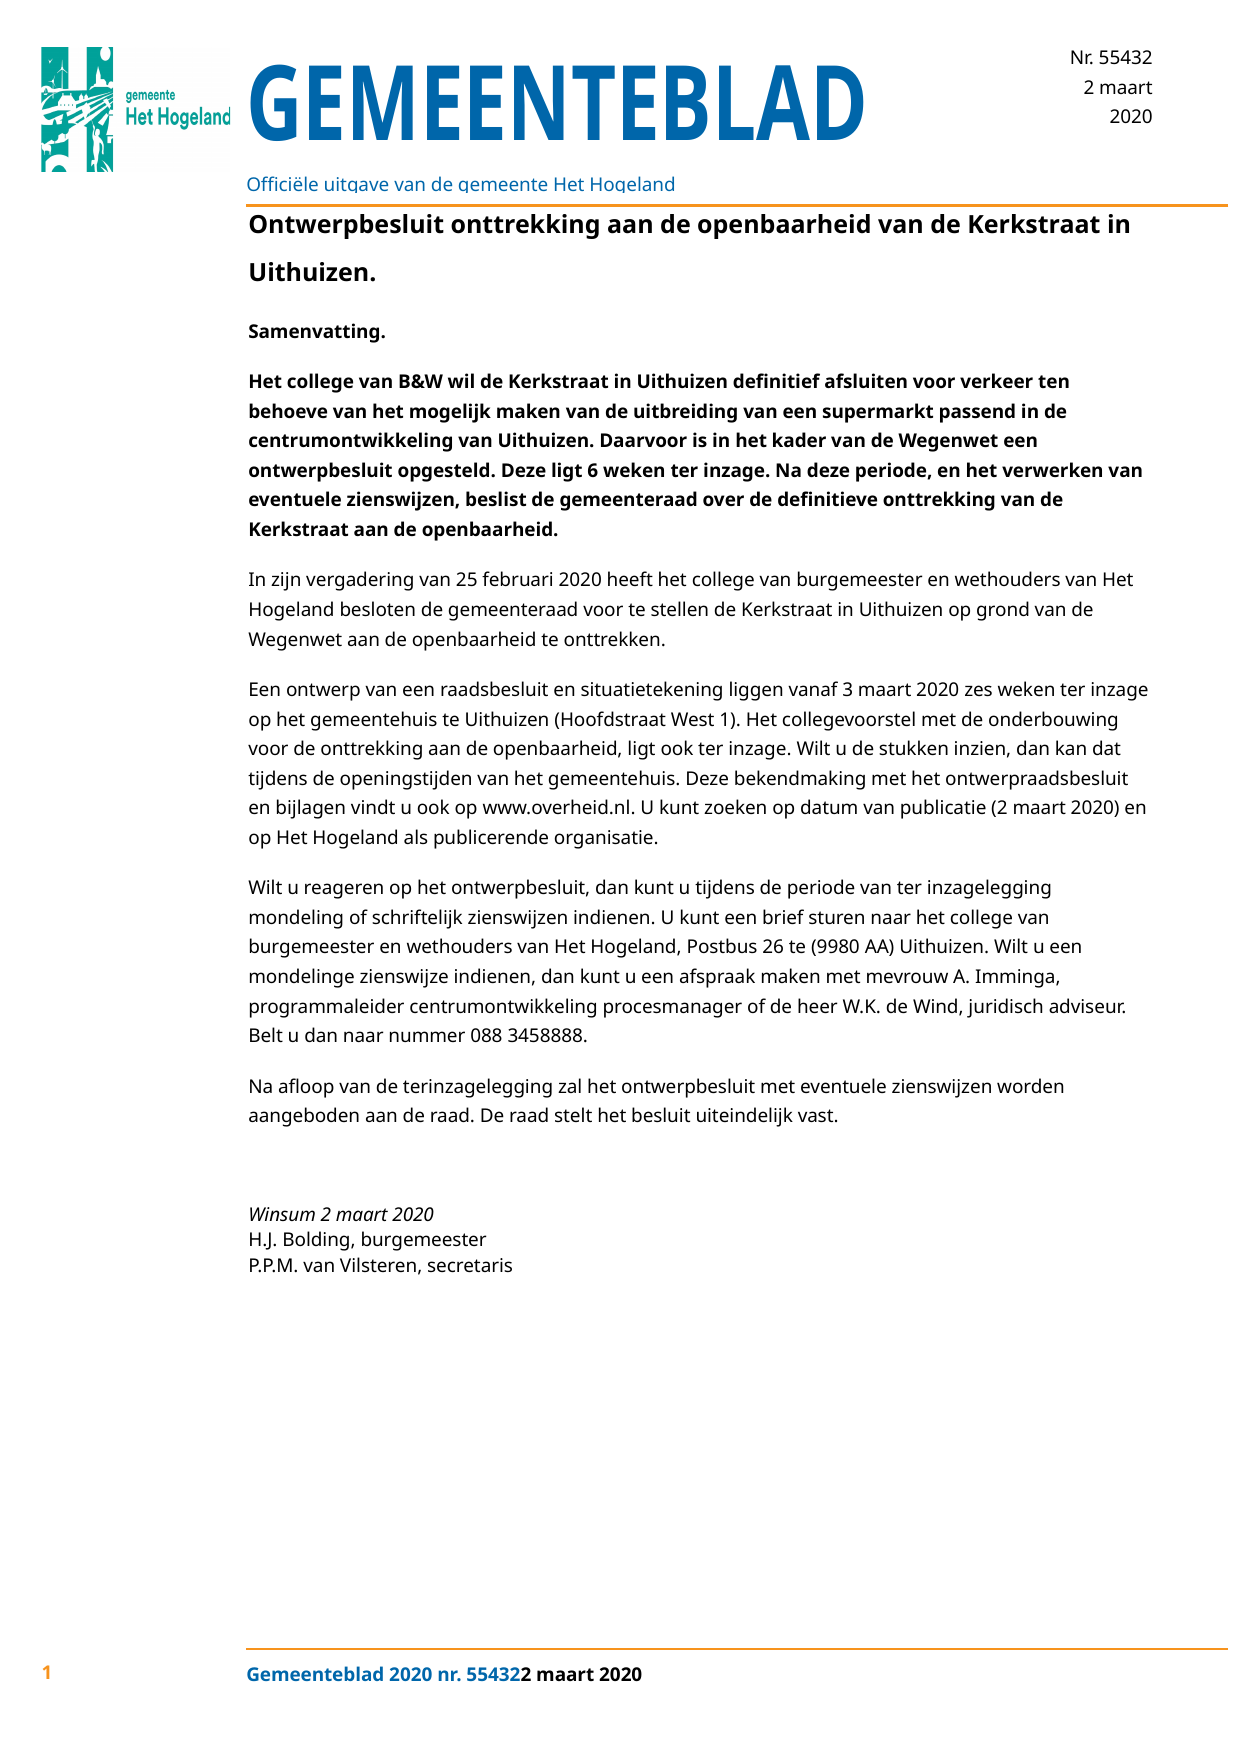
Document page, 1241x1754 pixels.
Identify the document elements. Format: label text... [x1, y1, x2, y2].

text In zijn vergadering van 25 februari 2020 heeft het college van burgemeester en wethouders van Het Hogeland besloten de gemeenteraad voor te stellen de Kerkstraat in Uithuizen op grond van de Wegenwet aan de openbaarheid te onttrekken. [248, 567, 1152, 652]
text Na afloop van de terinzagelegging zal het ontwerpbesluit met eventuele zienswijzen worden aangeboden aan de raad. De raad stelt het besluit uiteindelijk vast. [248, 1073, 1152, 1128]
text H.J. Bolding, burgemeester [248, 1226, 1152, 1252]
text Ontwerpbesluit onttrekking aan de openbaarheid van de Kerkstraat in Uithuizen. [248, 207, 1152, 288]
text Winsum 2 maart 2020 [248, 1201, 1152, 1226]
text Het college van B&W wil de Kerkstraat in Uithuizen definitief afsluiten voor verkeer ten behoeve van het mogelijk maken van de uitbreiding van een supermarkt passend in de centrumontwikkeling van Uithuizen. Daarvoor is in het kader van de Wegenwet een ontwerpbesluit opgesteld. Deze ligt 6 weken ter inzage. Na deze periode, en het verwerken van eventuele zienswijzen, beslist de gemeenteraad over de definitieve onttrekking van de Kerkstraat aan de openbaarheid. [248, 368, 1152, 542]
text Samenvatting. [248, 318, 1152, 344]
text Een ontwerp van een raadsbesluit en situatietekening liggen vanaf 3 maart 2020 zes weken ter inzage op het gemeentehuis te Uithuizen (Hoofdstraat West 1). Het collegevoorstel met de onderbouwing voor de onttrekking aan de openbaarheid, ligt ook ter inzage. Wilt u de stukken inzien, dan kan dat tijdens de openingstijden van het gemeentehuis. Deze bekendmaking met het ontwerpraadsbesluit en bijlagen vindt u ook op www.overheid.nl. U kunt zoeken op datum van publicatie (2 maart 2020) en op Het Hogeland als publicerende organisatie. [248, 676, 1152, 850]
picture [41, 47, 231, 172]
text P.P.M. van Vilsteren, secretaris [248, 1252, 1152, 1278]
text Wilt u reageren op het ontwerpbesluit, dan kunt u tijdens de periode van ter inzagelegging mondeling of schriftelijk zienswijzen indienen. U kunt een brief sturen naar het college van burgemeester en wethouders van Het Hogeland, Postbus 26 te (9980 AA) Uithuizen. Wilt u een mondelinge zienswijze indienen, dan kunt u een afspraak maken met mevrouw A. Imminga, programmaleider centrumontwikkeling procesmanager of de heer W.K. de Wind, juridisch adviseur. Belt u dan naar nummer 088 3458888. [248, 874, 1152, 1048]
